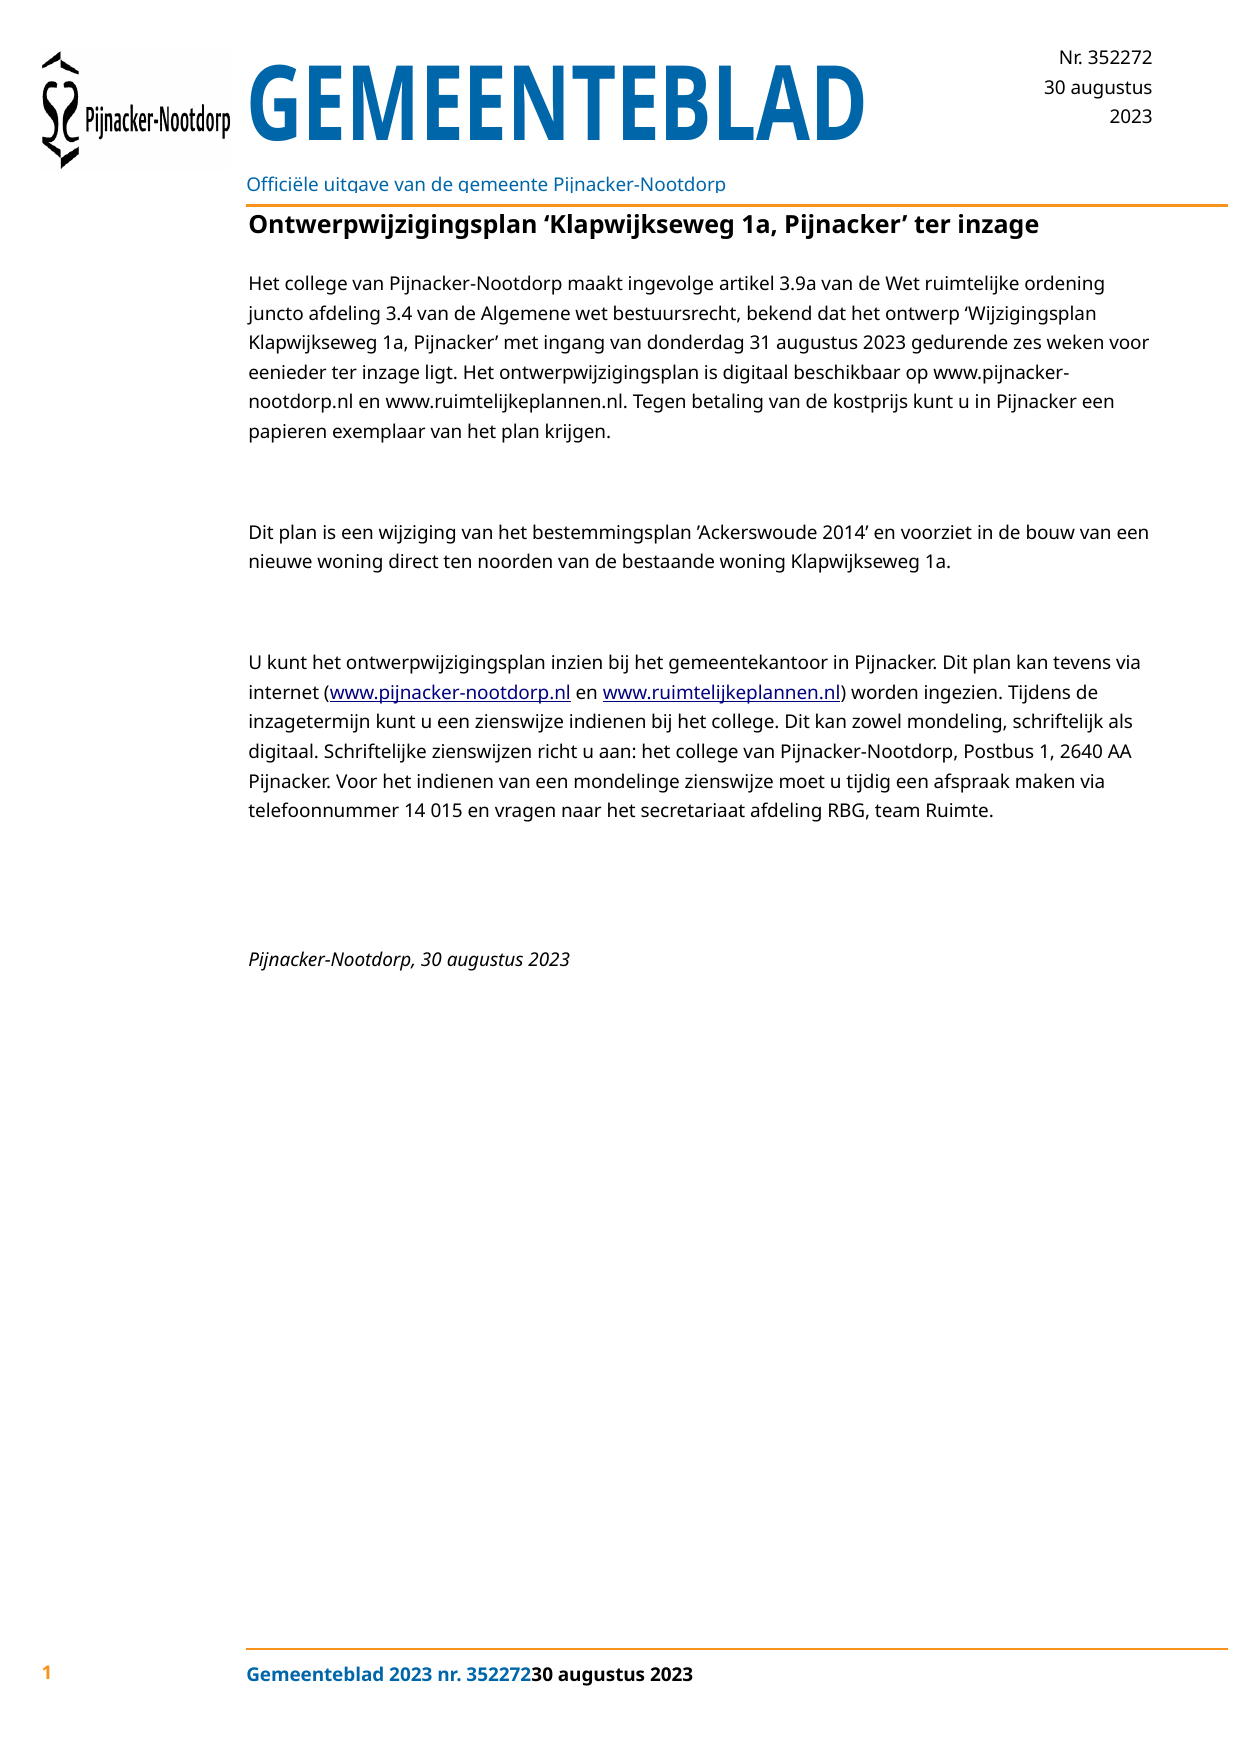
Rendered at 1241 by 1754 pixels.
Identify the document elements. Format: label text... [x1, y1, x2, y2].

text Ontwerpwijzigingsplan ‘Klapwijkseweg 1a, Pijnacker’ ter inzage [248, 207, 1152, 241]
text Het college van Pijnacker-Nootdorp maakt ingevolge artikel 3.9a van de Wet ruimtelijke ordening juncto afdeling 3.4 van de Algemene wet bestuursrecht, bekend dat het ontwerp ‘Wijzigingsplan Klapwijkseweg 1a, Pijnacker’ met ingang van donderdag 31 augustus 2023 gedurende zes weken voor eenieder ter inzage ligt. Het ontwerpwijzigingsplan is digitaal beschikbaar op www.pijnacker-nootdorp.nl en www.ruimtelijkeplannen.nl. Tegen betaling van de kostprijs kunt u in Pijnacker een papieren exemplaar van het plan krijgen. [248, 270, 1152, 444]
text Pijnacker-Nootdorp, 30 augustus 2023 [248, 946, 1152, 972]
text Dit plan is een wijziging van het bestemmingsplan ’Ackerswoude 2014’ en voorziet in de bouw van een nieuwe woning direct ten noorden van de bestaande woning Klapwijkseweg 1a. [248, 519, 1152, 574]
picture [41, 47, 231, 172]
text U kunt het ontwerpwijzigingsplan inzien bij het gemeentekantoor in Pijnacker. Dit plan kan tevens via internet (www.pijnacker-nootdorp.nl en www.ruimtelijkeplannen.nl) worden ingezien. Tijdens de inzagetermijn kunt u een zienswijze indienen bij het college. Dit kan zowel mondeling, schriftelijk als digitaal. Schriftelijke zienswijzen richt u aan: het college van Pijnacker-Nootdorp, Postbus 1, 2640 AA Pijnacker. Voor het indienen van een mondelinge zienswijze moet u tijdig een afspraak maken via telefoonnummer 14 015 en vragen naar het secretariaat afdeling RBG, team Ruimte. [248, 649, 1152, 823]
